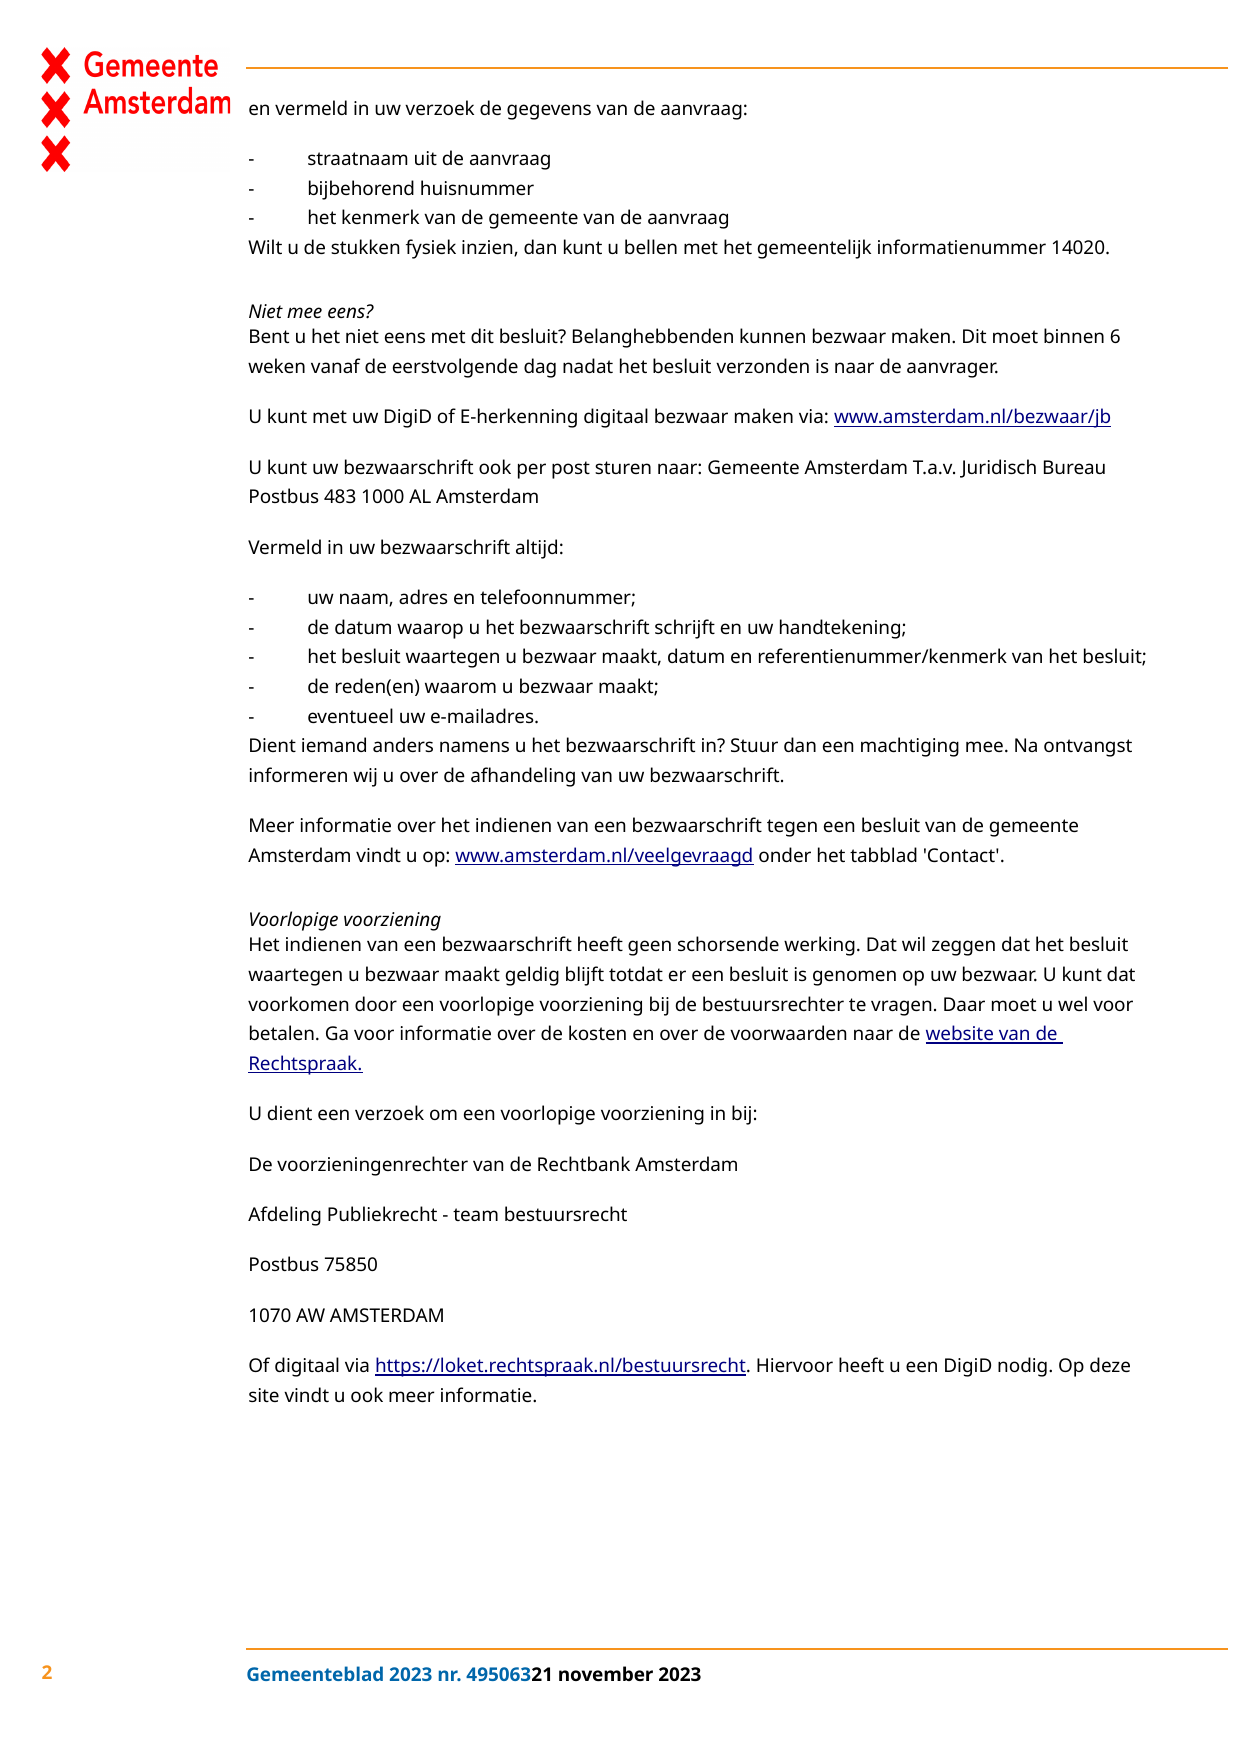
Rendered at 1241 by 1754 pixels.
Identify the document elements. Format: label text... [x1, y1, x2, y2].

text U kunt met uw DigiD of E-herkenning digitaal bezwaar maken via: www.amsterdam.nl/bezwaar/jb [248, 404, 1152, 429]
text Dient iemand anders namens u het bezwaarschrift in? Stuur dan een machtiging mee. Na ontvangst informeren wij u over de afhandeling van uw bezwaarschrift. [248, 732, 1152, 788]
text Voorlopige voorziening [248, 906, 1152, 932]
text Het indienen van een bezwaarschrift heeft geen schorsende werking. Dat wil zeggen dat het besluit waartegen u bezwaar maakt geldig blijft totdat er een besluit is genomen op uw bezwaar. U kunt dat voorkomen door een voorlopige voorziening bij de bestuursrechter te vragen. Daar moet u wel voor betalen. Ga voor informatie over de kosten en over de voorwaarden naar de website van de Rechtspraak. [248, 932, 1152, 1076]
list straatnaam uit de aanvraag [248, 145, 1152, 171]
list de reden(en) waarom u bezwaar maakt; [248, 673, 1152, 699]
text U kunt uw bezwaarschrift ook per post sturen naar: Gemeente Amsterdam T.a.v. Juridisch Bureau Postbus 483 1000 AL Amsterdam [248, 454, 1152, 509]
text Meer informatie over het indienen van een bezwaarschrift tegen een besluit van de gemeente Amsterdam vindt u op: www.amsterdam.nl/veelgevraagd onder het tabblad 'Contact'. [248, 812, 1152, 868]
text Afdeling Publiekrecht - team bestuursrecht [248, 1201, 1152, 1227]
list bijbehorend huisnummer [248, 175, 1152, 201]
text Niet mee eens? [248, 298, 1152, 324]
text Vermeld in uw bezwaarschrift altijd: [248, 534, 1152, 560]
text U dient een verzoek om een voorlopige voorziening in bij: [248, 1100, 1152, 1126]
list de datum waarop u het bezwaarschrift schrijft en uw handtekening; [248, 614, 1152, 640]
text 1070 AW AMSTERDAM [248, 1302, 1152, 1328]
picture [41, 47, 231, 172]
text Wilt u de stukken fysiek inzien, dan kunt u bellen met het gemeentelijk informatienummer 14020. [248, 234, 1152, 260]
list het besluit waartegen u bezwaar maakt, datum en referentienummer/kenmerk van het besluit; [248, 644, 1152, 669]
text De voorzieningenrechter van de Rechtbank Amsterdam [248, 1151, 1152, 1177]
list het kenmerk van de gemeente van de aanvraag [248, 204, 1152, 230]
text en vermeld in uw verzoek de gegevens van de aanvraag: [248, 95, 1152, 121]
text Of digitaal via https://loket.rechtspraak.nl/bestuursrecht. Hiervoor heeft u een DigiD nodig. Op deze site vindt u ook meer informatie. [248, 1352, 1152, 1408]
text Postbus 75850 [248, 1252, 1152, 1277]
list eventueel uw e-mailadres. [248, 703, 1152, 728]
text Bent u het niet eens met dit besluit? Belanghebbenden kunnen bezwaar maken. Dit moet binnen 6 weken vanaf de eerstvolgende dag nadat het besluit verzonden is naar de aanvrager. [248, 324, 1152, 379]
list uw naam, adres en telefoonnummer; [248, 584, 1152, 610]
